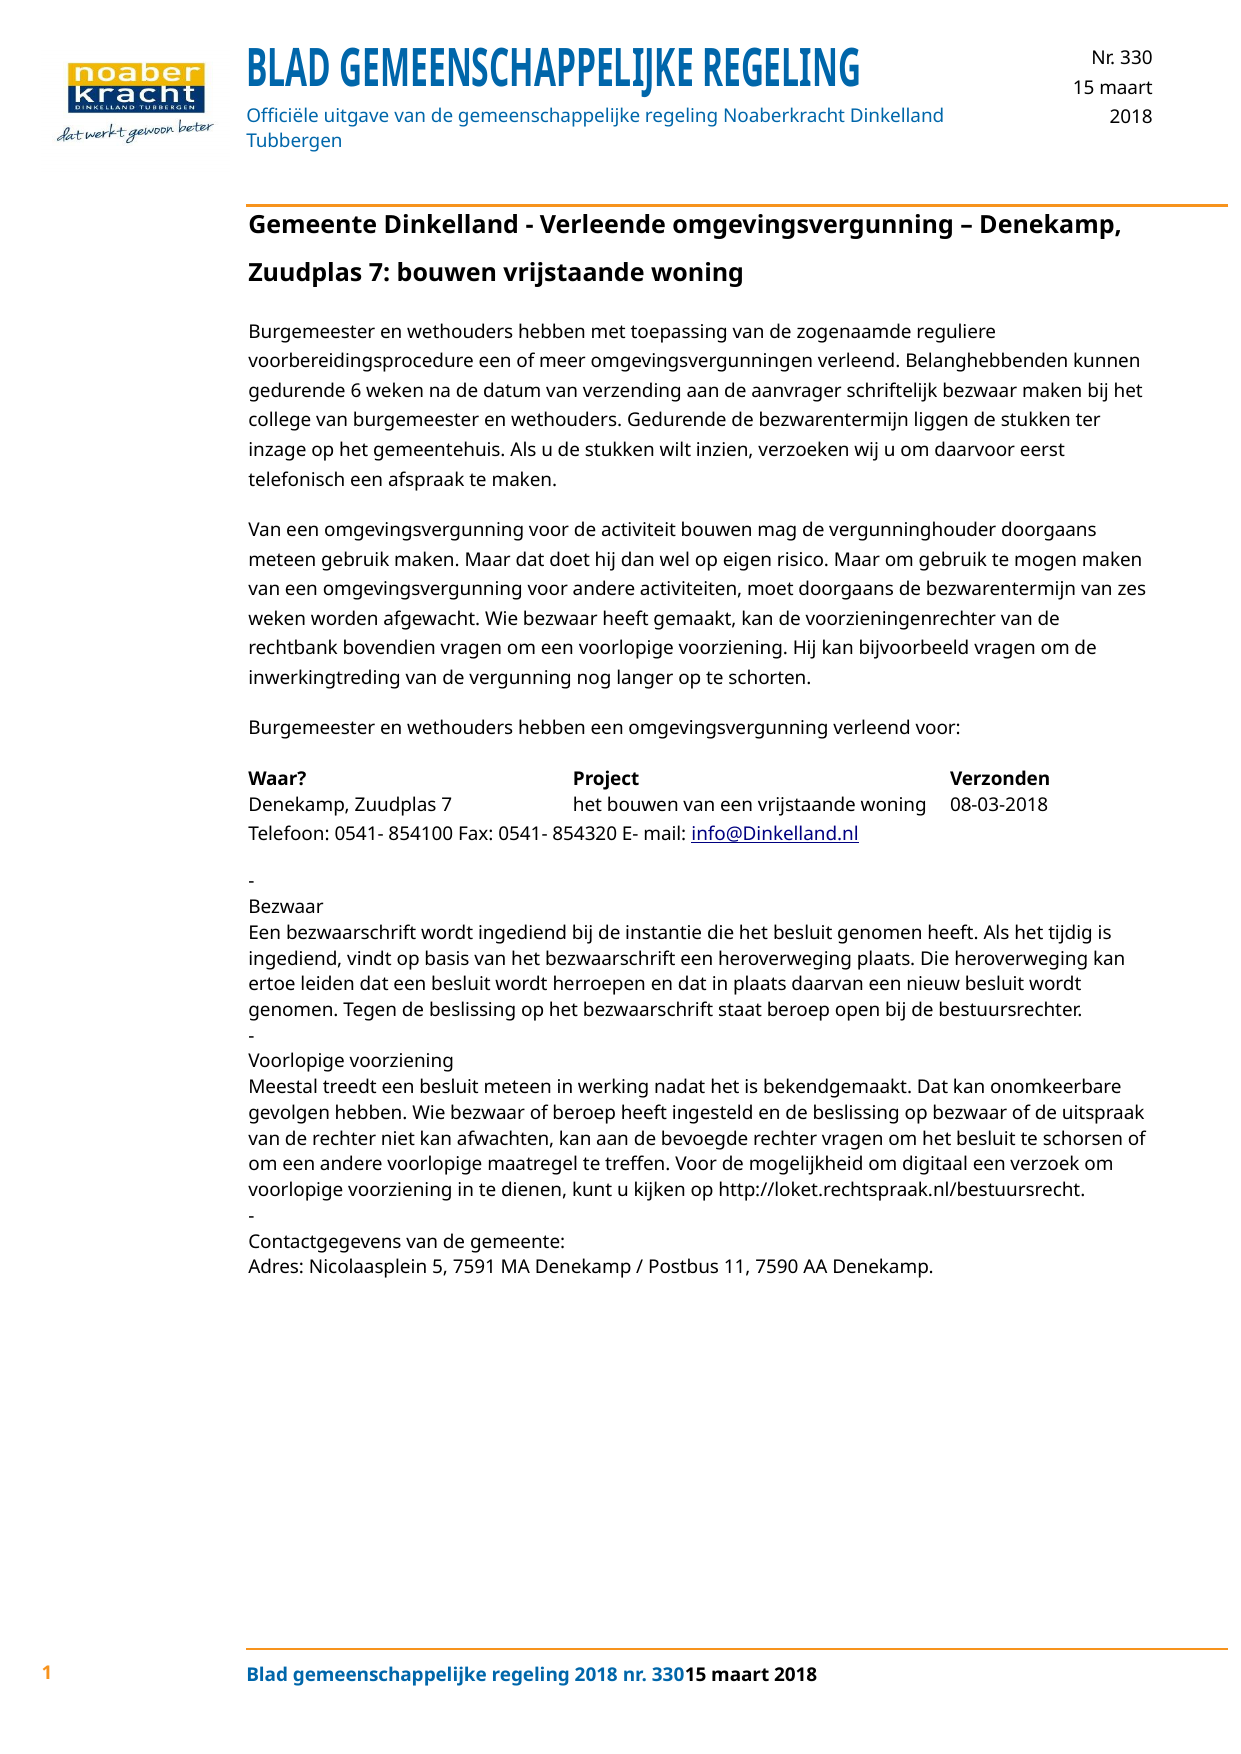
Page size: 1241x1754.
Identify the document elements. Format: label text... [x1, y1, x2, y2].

table_cell het bouwen van een vrijstaande woning [573, 791, 950, 817]
text - [248, 1022, 1152, 1048]
text Adres: Nicolaasplein 5, 7591 MA Denekamp / Postbus 11, 7590 AA Denekamp. [248, 1253, 1152, 1279]
table_header Project [573, 765, 950, 791]
text Voorlopige voorziening [248, 1048, 1152, 1073]
text Burgemeester en wethouders hebben met toepassing van de zogenaamde reguliere voorbereidingsprocedure een of meer omgevingsvergunningen verleend. Belanghebbenden kunnen gedurende 6 weken na de datum van verzending aan de aanvrager schriftelijk bezwaar maken bij het college van burgemeester en wethouders. Gedurende de bezwarentermijn liggen de stukken ter inzage op het gemeentehuis. Als u de stukken wilt inzien, verzoeken wij u om daarvoor eerst telefonisch een afspraak te maken. [248, 318, 1152, 492]
text Telefoon: 0541- 854100 Fax: 0541- 854320 E- mail: info@Dinkelland.nl [248, 820, 1152, 846]
text Contactgegevens van de gemeente: [248, 1228, 1152, 1253]
text - [248, 1202, 1152, 1228]
table_header Verzonden [950, 765, 1152, 791]
text Een bezwaarschrift wordt ingediend bij de instantie die het besluit genomen heeft. Als het tijdig is ingediend, vindt op basis van het bezwaarschrift een heroverweging plaats. Die heroverweging kan ertoe leiden dat een besluit wordt herroepen en dat in plaats daarvan een nieuw besluit wordt genomen. Tegen de beslissing op het bezwaarschrift staat beroep open bij de bestuursrechter. [248, 919, 1152, 1022]
table_cell Denekamp, Zuudplas 7 [248, 791, 573, 817]
table_cell 08-03-2018 [950, 791, 1152, 817]
table_header Waar? [248, 765, 573, 791]
text Burgemeester en wethouders hebben een omgevingsvergunning verleend voor: [248, 714, 1152, 740]
picture [41, 47, 231, 172]
text Gemeente Dinkelland - Verleende omgevingsvergunning – Denekamp, Zuudplas 7: bouwen vrijstaande woning [248, 207, 1152, 288]
text - [248, 868, 1152, 893]
text Meestal treedt een besluit meteen in werking nadat het is bekendgemaakt. Dat kan onomkeerbare gevolgen hebben. Wie bezwaar of beroep heeft ingesteld en de beslissing op bezwaar of de uitspraak van de rechter niet kan afwachten, kan aan de bevoegde rechter vragen om het besluit te schorsen of om een andere voorlopige maatregel te treffen. Voor de mogelijkheid om digitaal een verzoek om voorlopige voorziening in te dienen, kunt u kijken op http://loket.rechtspraak.nl/bestuursrecht. [248, 1073, 1152, 1202]
text Bezwaar [248, 893, 1152, 919]
text Van een omgevingsvergunning voor de activiteit bouwen mag de vergunninghouder doorgaans meteen gebruik maken. Maar dat doet hij dan wel op eigen risico. Maar om gebruik te mogen maken van een omgevingsvergunning voor andere activiteiten, moet doorgaans de bezwarentermijn van zes weken worden afgewacht. Wie bezwaar heeft gemaakt, kan de voorzieningenrechter van de rechtbank bovendien vragen om een voorlopige voorziening. Hij kan bijvoorbeeld vragen om de inwerkingtreding van de vergunning nog langer op te schorten. [248, 516, 1152, 690]
